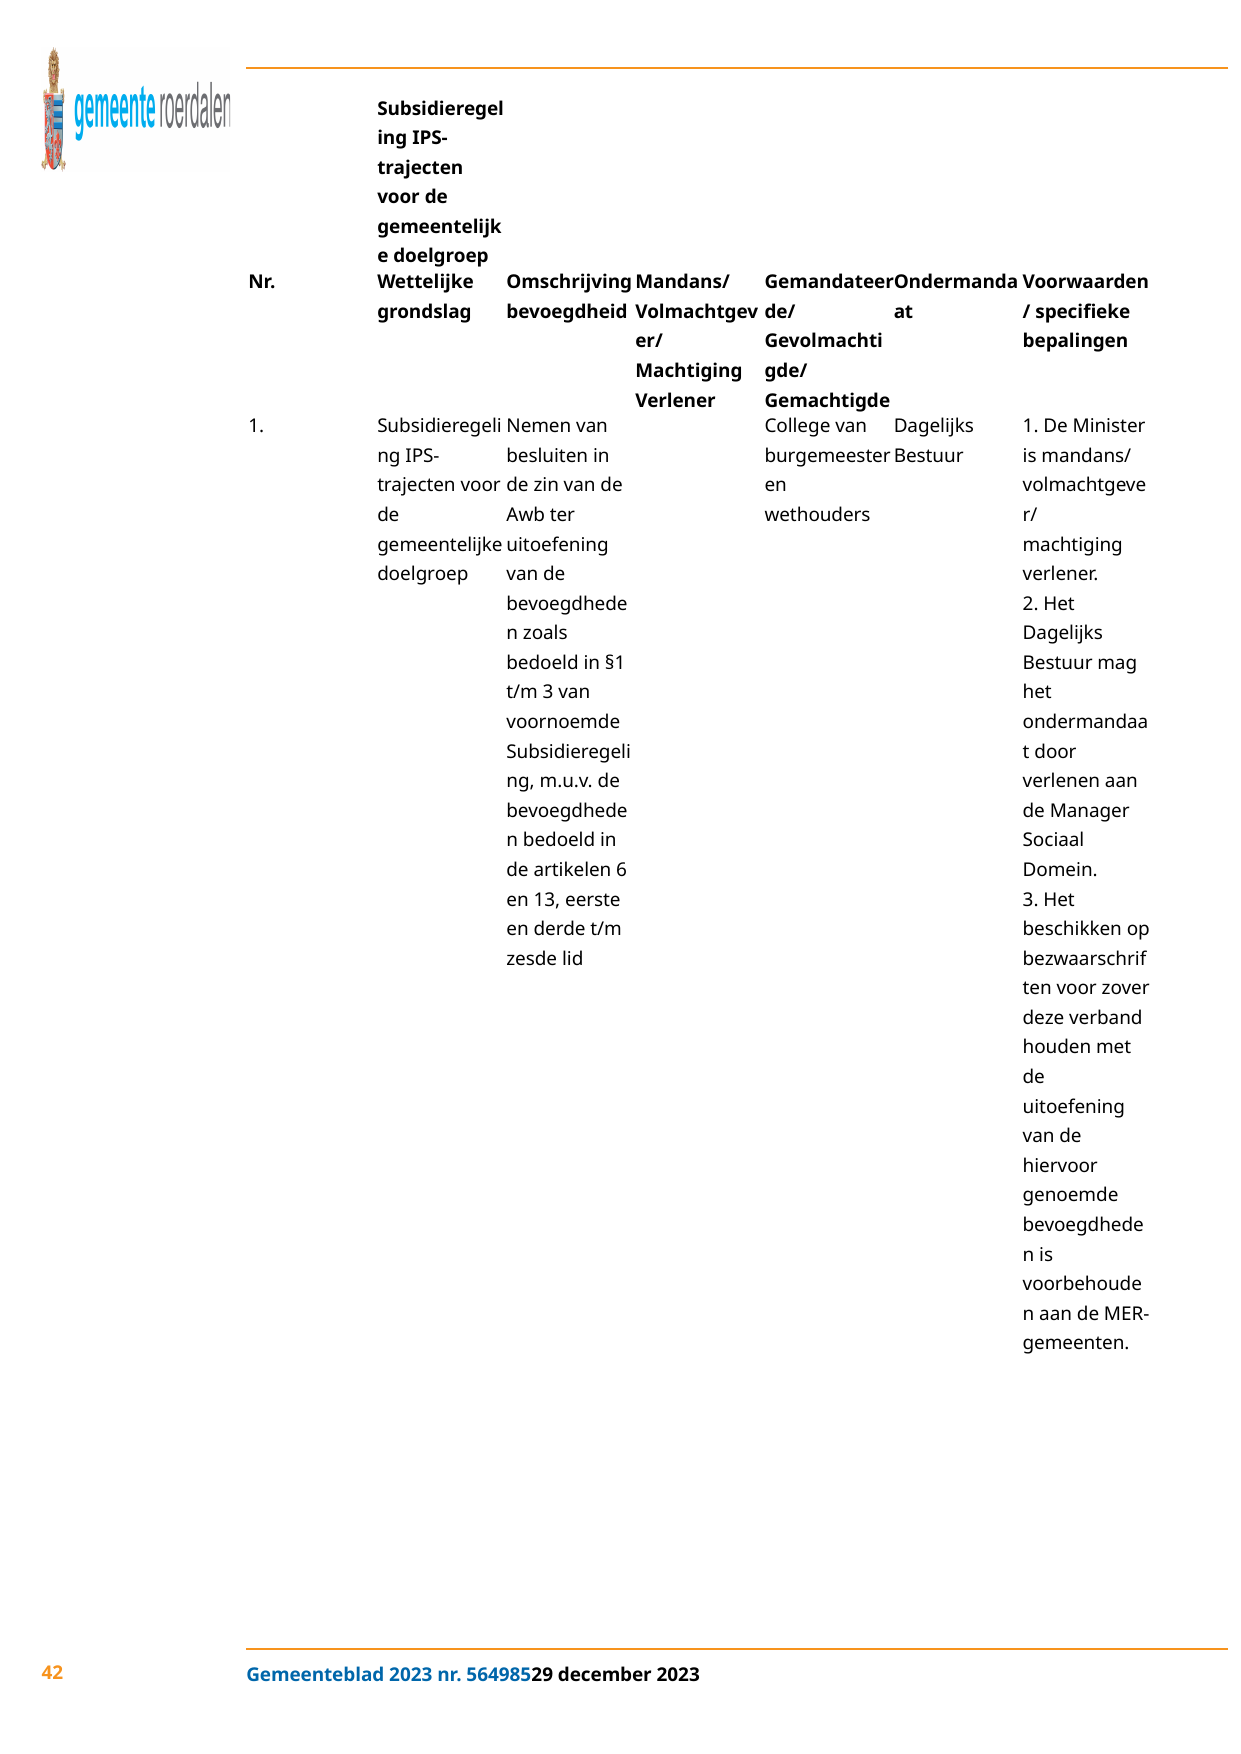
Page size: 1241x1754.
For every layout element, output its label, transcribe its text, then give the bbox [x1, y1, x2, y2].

table_header [894, 95, 1022, 268]
table_cell Voorwaarden / specifieke bepalingen [1023, 269, 1152, 412]
picture [41, 47, 231, 172]
table_cell Subsidieregeling IPS-trajecten voor de gemeentelijke doelgroep [377, 413, 506, 1355]
table_cell Nr. [248, 269, 377, 412]
table_cell Nemen van besluiten in de zin van de Awb ter uitoefening van de bevoegdheden zoals bedoeld in §1 t/m 3 van voornoemde Subsidieregeling, m.u.v. de bevoegdheden bedoeld in de artikelen 6 en 13, eerste en derde t/m zesde lid [506, 413, 635, 1355]
table_cell Ondermandaat [894, 269, 1022, 412]
table_cell Dagelijks Bestuur [894, 413, 1022, 1355]
table_header [764, 95, 893, 268]
table_header Subsidieregeling IPS-trajecten voor de gemeentelijke doelgroep [377, 95, 506, 268]
table_cell [248, 1355, 377, 1381]
table_cell 1. [248, 413, 377, 1355]
table_header [248, 95, 377, 268]
table_cell [635, 413, 764, 1355]
table_cell 1. De Minister is mandans/ volmachtgever/ machtiging verlener. 2. Het Dagelijks Bestuur mag het ondermandaat door verlenen aan de Manager Sociaal Domein. 3. Het beschikken op bezwaarschriften voor zover deze verband houden met de uitoefening van de hiervoor genoemde bevoegdheden is voorbehouden aan de MER-gemeenten. [1023, 413, 1152, 1355]
table_header [1023, 95, 1152, 268]
table_cell Wettelijke grondslag [377, 269, 506, 412]
table_cell Omschrijving bevoegdheid [506, 269, 635, 412]
table_cell Gemandateerde/ Gevolmachtigde/ Gemachtigde [764, 269, 893, 412]
table_header [635, 95, 764, 268]
table_cell Mandans/ Volmachtgever/ Machtiging Verlener [635, 269, 764, 412]
table_cell College van burgemeester en wethouders [764, 413, 893, 1355]
table_header [506, 95, 635, 268]
